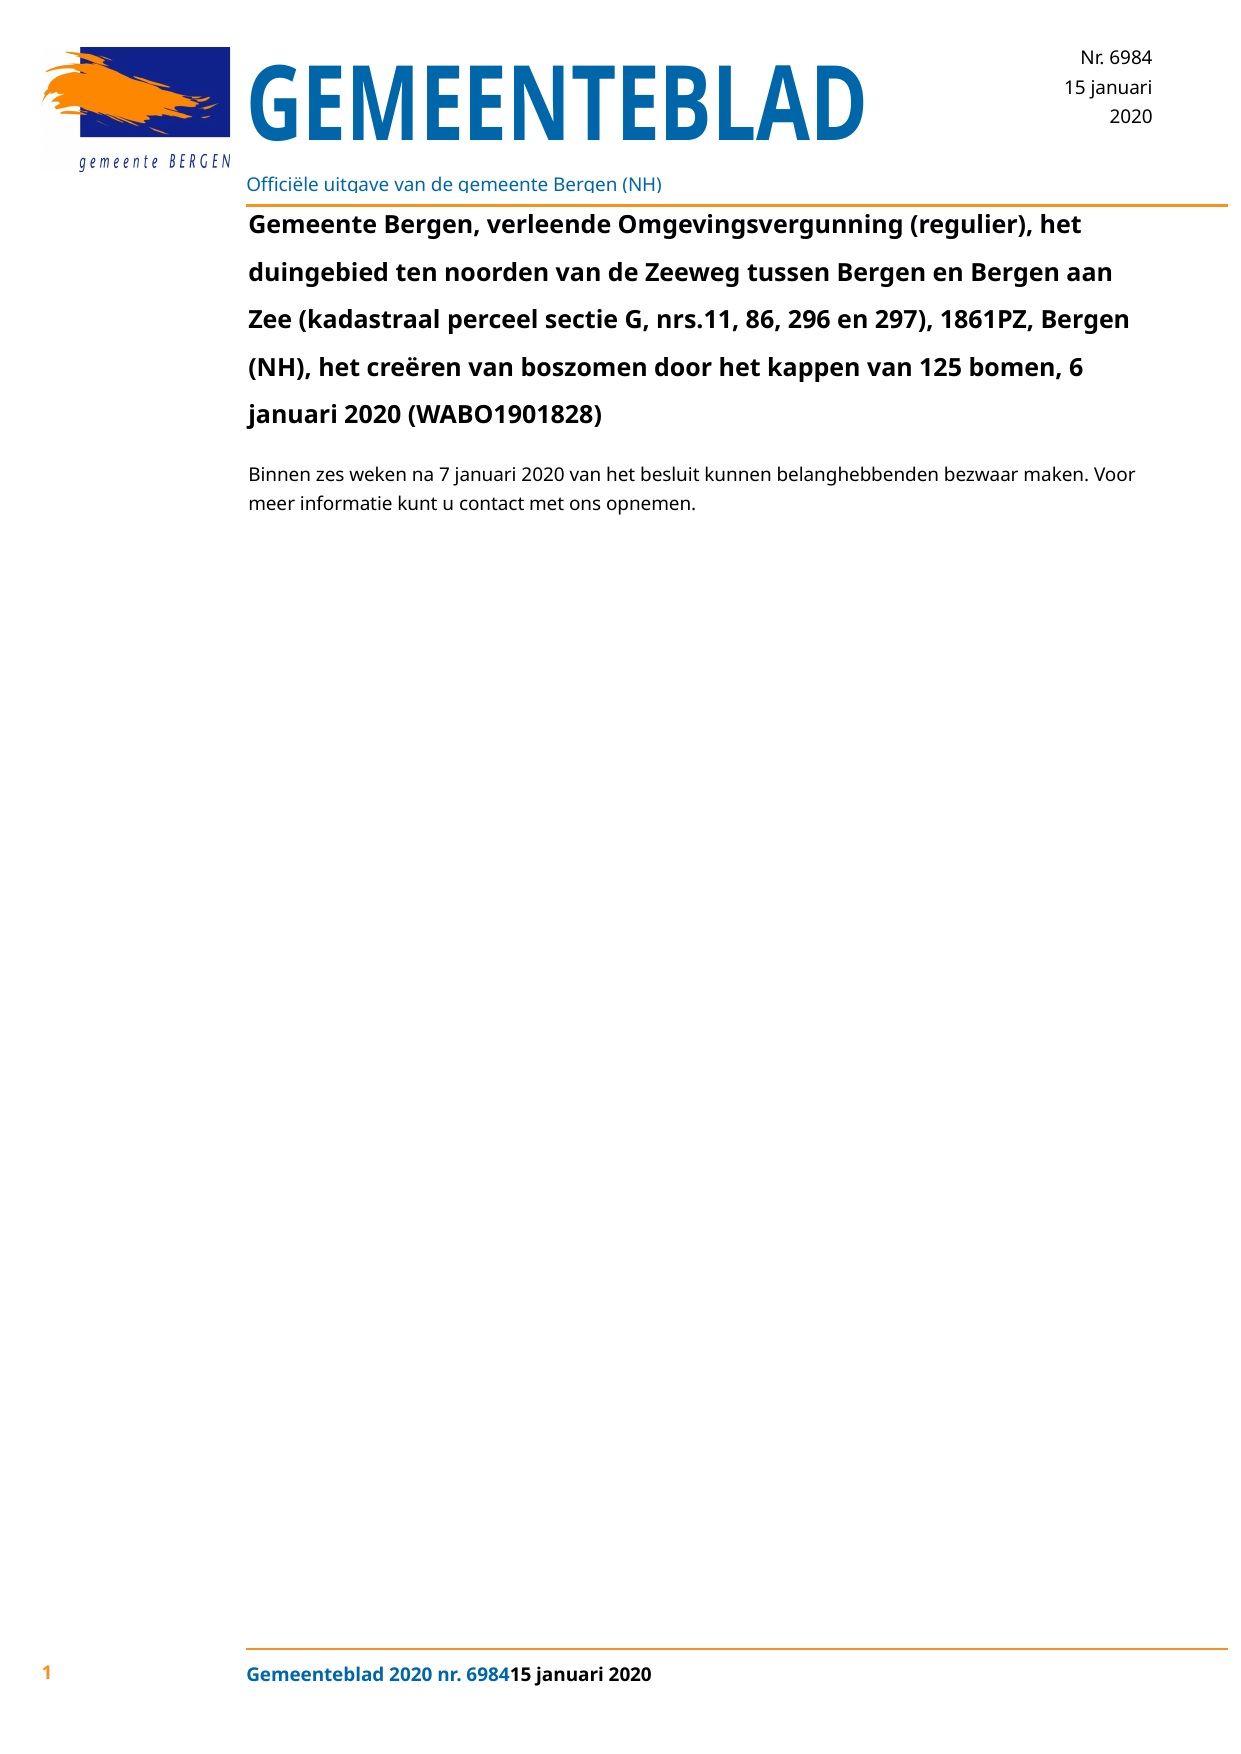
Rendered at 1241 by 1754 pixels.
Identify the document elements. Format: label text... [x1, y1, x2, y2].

text Binnen zes weken na 7 januari 2020 van het besluit kunnen belanghebbenden bezwaar maken. Voor meer informatie kunt u contact met ons opnemen. [248, 461, 1152, 516]
picture [41, 47, 231, 172]
text Gemeente Bergen, verleende Omgevingsvergunning (regulier), het duingebied ten noorden van de Zeeweg tussen Bergen en Bergen aan Zee (kadastraal perceel sectie G, nrs.11, 86, 296 en 297), 1861PZ, Bergen (NH), het creëren van boszomen door het kappen van 125 bomen, 6 januari 2020 (WABO1901828) [248, 207, 1152, 431]
